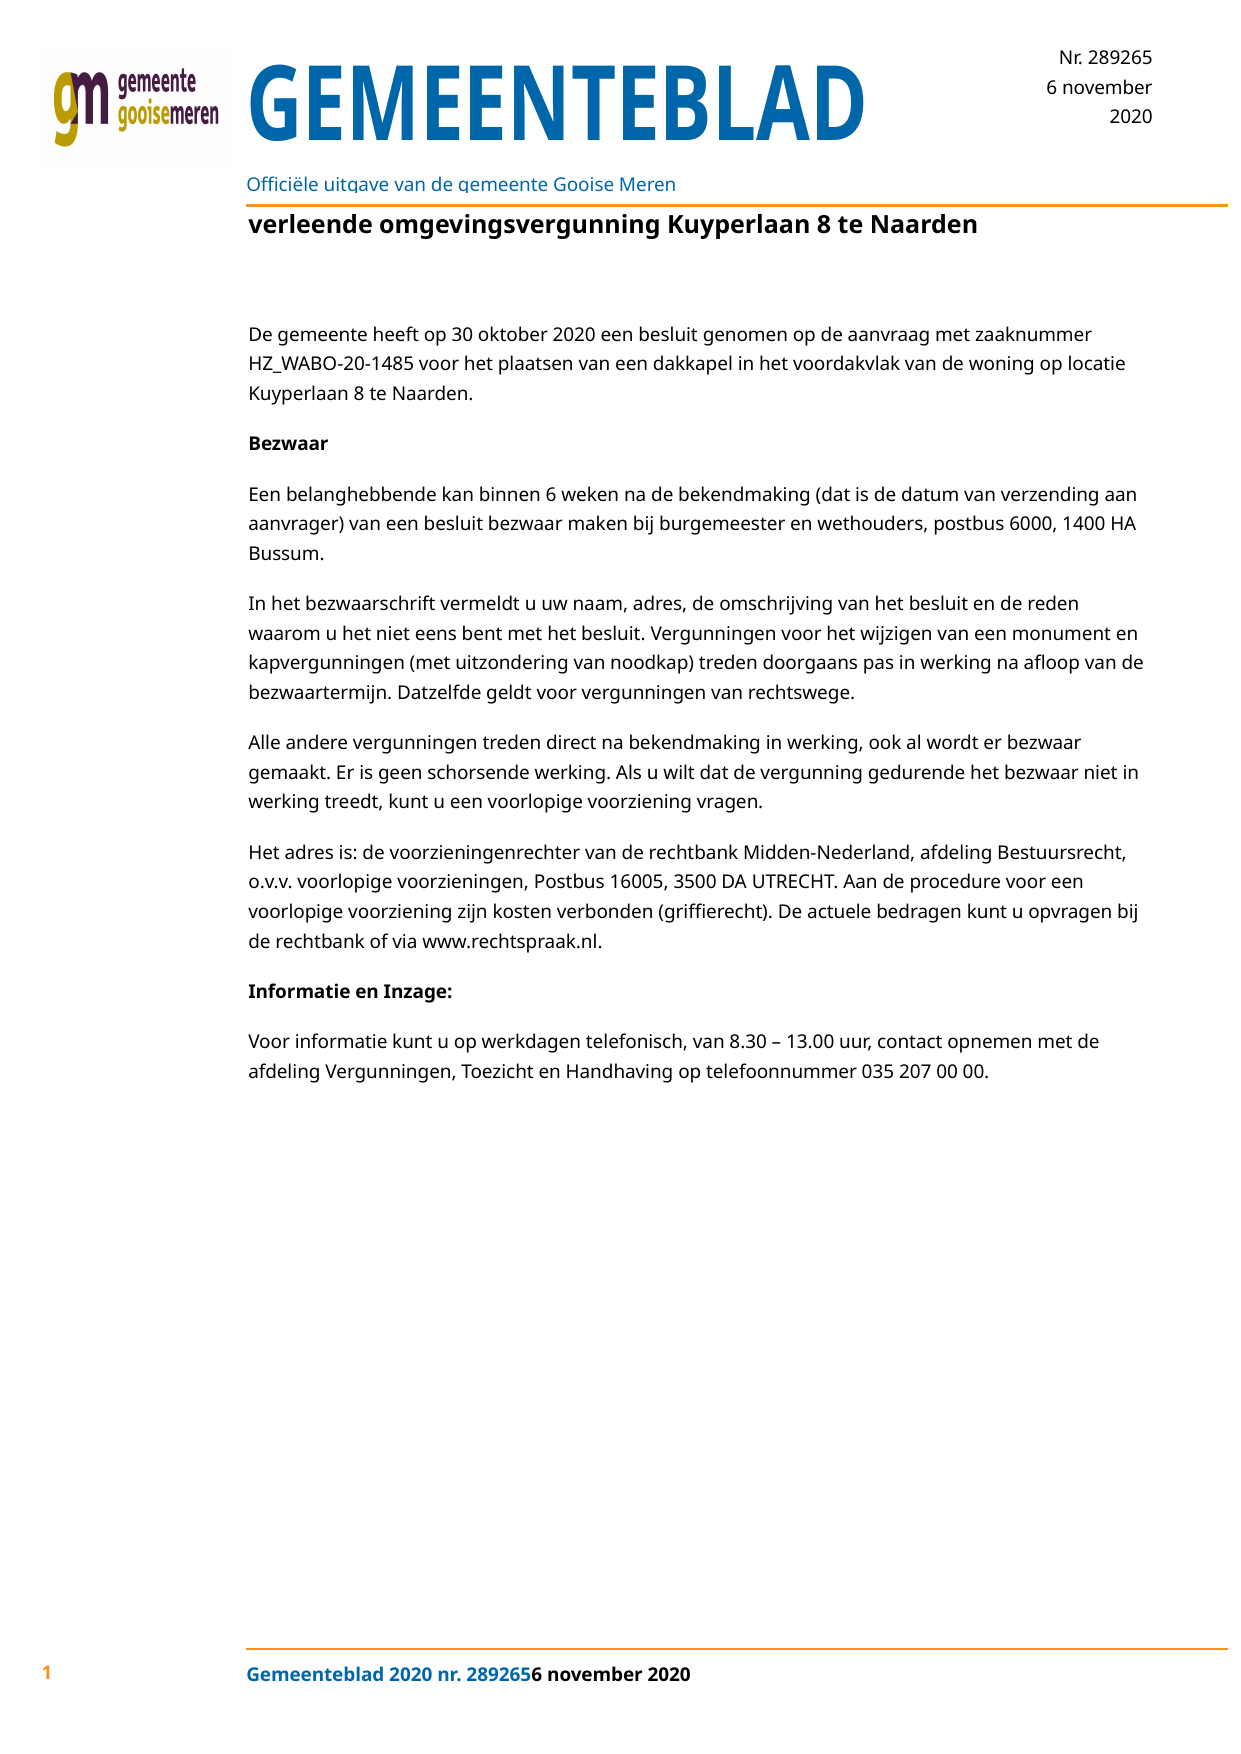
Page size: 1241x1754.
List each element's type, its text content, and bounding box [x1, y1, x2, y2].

text Alle andere vergunningen treden direct na bekendmaking in werking, ook al wordt er bezwaar gemaakt. Er is geen schorsende werking. Als u wilt dat de vergunning gedurende het bezwaar niet in werking treedt, kunt u een voorlopige voorziening vragen. [248, 729, 1152, 814]
picture [41, 47, 231, 172]
text Bezwaar [248, 430, 1152, 456]
text Een belanghebbende kan binnen 6 weken na de bekendmaking (dat is de datum van verzending aan aanvrager) van een besluit bezwaar maken bij burgemeester en wethouders, postbus 6000, 1400 HA Bussum. [248, 481, 1152, 566]
text verleende omgevingsvergunning Kuyperlaan 8 te Naarden [248, 207, 1152, 241]
text Voor informatie kunt u op werkdagen telefonisch, van 8.30 – 13.00 uur, contact opnemen met de afdeling Vergunningen, Toezicht en Handhaving op telefoonnummer 035 207 00 00. [248, 1029, 1152, 1084]
text Het adres is: de voorzieningenrechter van de rechtbank Midden-Nederland, afdeling Bestuursrecht, o.v.v. voorlopige voorzieningen, Postbus 16005, 3500 DA UTRECHT. Aan de procedure voor een voorlopige voorziening zijn kosten verbonden (griffierecht). De actuele bedragen kunt u opvragen bij de rechtbank of via www.rechtspraak.nl. [248, 839, 1152, 953]
text In het bezwaarschrift vermeldt u uw naam, adres, de omschrijving van het besluit en de reden waarom u het niet eens bent met het besluit. Vergunningen voor het wijzigen van een monument en kapvergunningen (met uitzondering van noodkap) treden doorgaans pas in werking na afloop van de bezwaartermijn. Datzelfde geldt voor vergunningen van rechtswege. [248, 590, 1152, 705]
text De gemeente heeft op 30 oktober 2020 een besluit genomen op de aanvraag met zaaknummer HZ_WABO-20-1485 voor het plaatsen van een dakkapel in het voordakvlak van de woning op locatie Kuyperlaan 8 te Naarden. [248, 321, 1152, 406]
text Informatie en Inzage: [248, 978, 1152, 1004]
